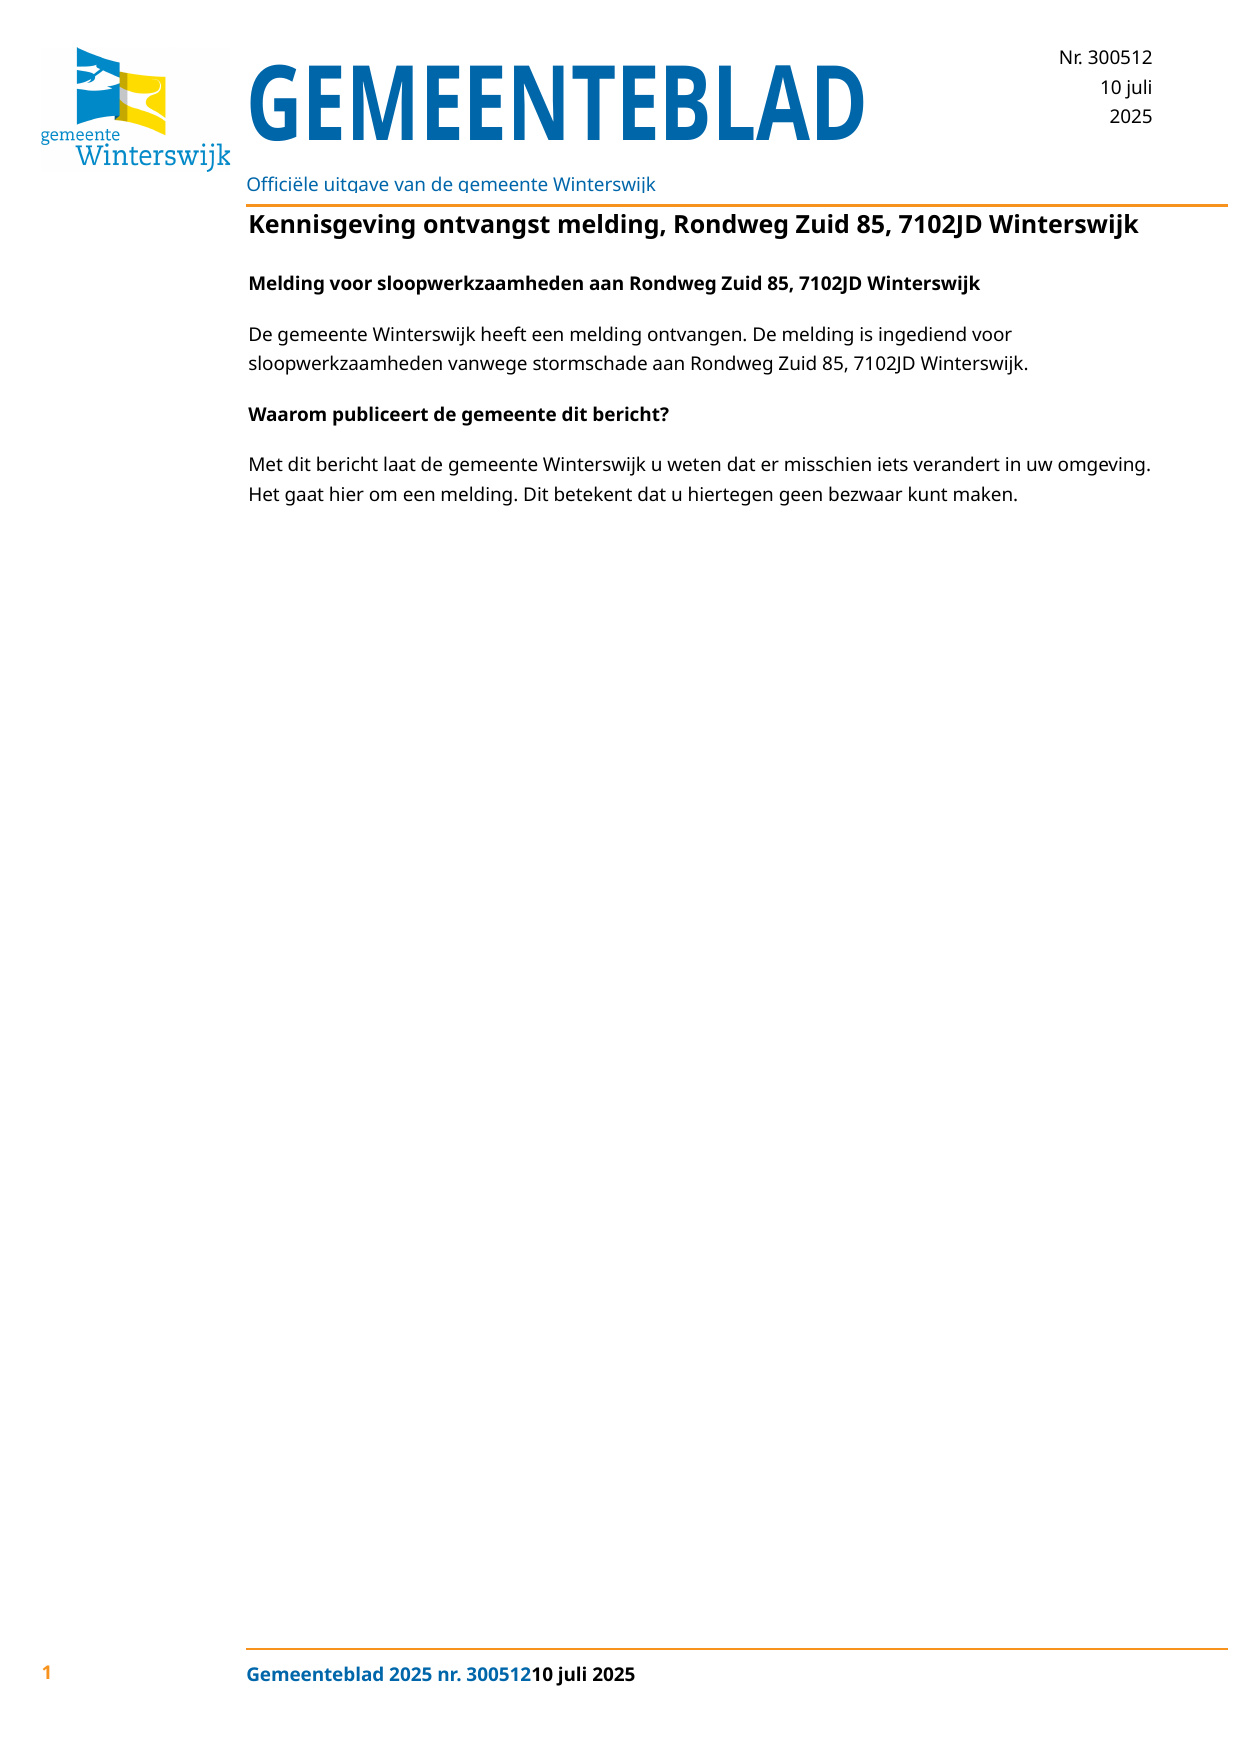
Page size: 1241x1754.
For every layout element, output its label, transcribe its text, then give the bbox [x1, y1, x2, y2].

text Kennisgeving ontvangst melding, Rondweg Zuid 85, 7102JD Winterswijk [248, 207, 1152, 241]
picture [41, 47, 231, 172]
text Met dit bericht laat de gemeente Winterswijk u weten dat er misschien iets verandert in uw omgeving. Het gaat hier om een melding. Dit betekent dat u hiertegen geen bezwaar kunt maken. [248, 451, 1152, 506]
text Melding voor sloopwerkzaamheden aan Rondweg Zuid 85, 7102JD Winterswijk [248, 270, 1152, 296]
picture [225, 153, 231, 162]
text Waarom publiceert de gemeente dit bericht? [248, 401, 1152, 426]
text De gemeente Winterswijk heeft een melding ontvangen. De melding is ingediend voor sloopwerkzaamheden vanwege stormschade aan Rondweg Zuid 85, 7102JD Winterswijk. [248, 321, 1152, 376]
